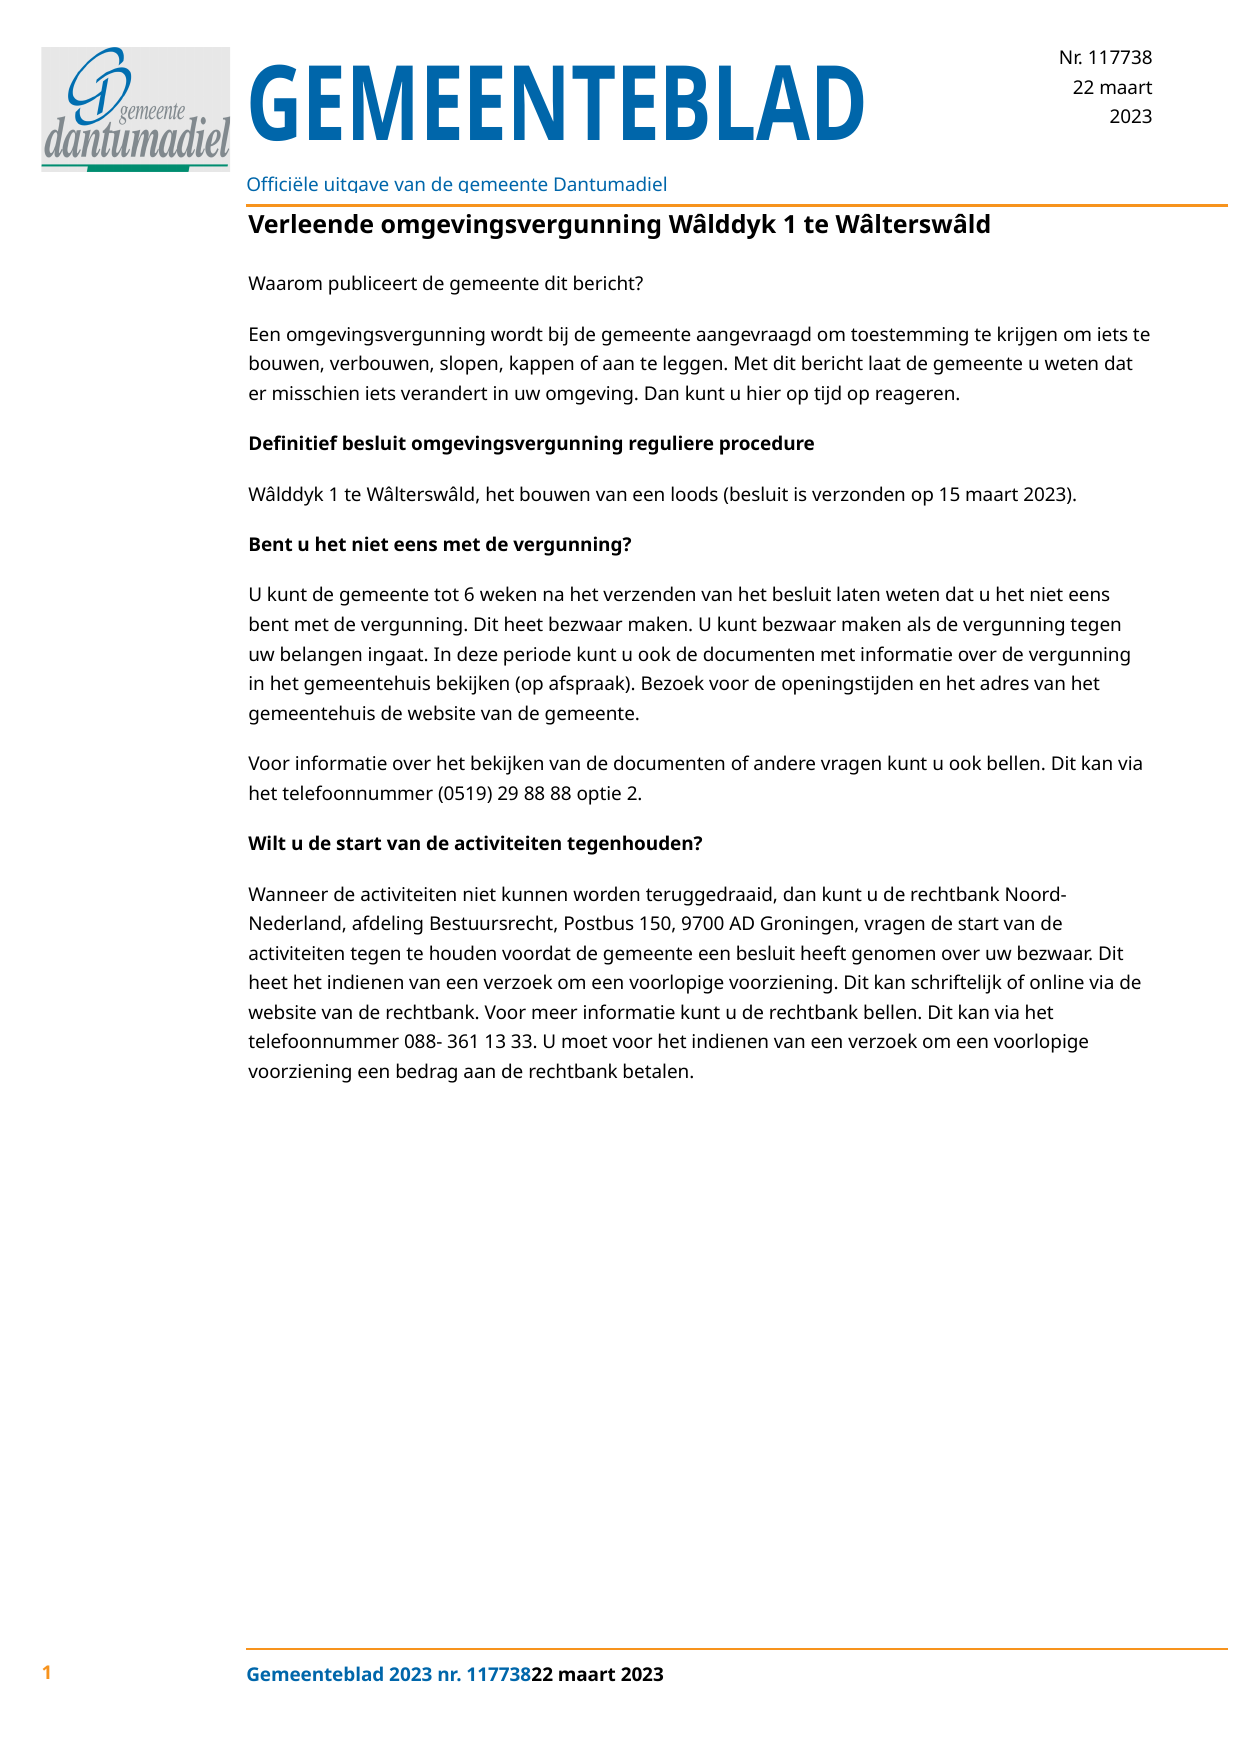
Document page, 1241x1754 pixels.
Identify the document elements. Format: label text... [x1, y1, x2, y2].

text Verleende omgevingsvergunning Wâlddyk 1 te Wâlterswâld [248, 207, 1152, 241]
text Voor informatie over het bekijken van de documenten of andere vragen kunt u ook bellen. Dit kan via het telefoonnummer (0519) 29 88 88 optie 2. [248, 750, 1152, 806]
text Wanneer de activiteiten niet kunnen worden teruggedraaid, dan kunt u de rechtbank Noord-Nederland, afdeling Bestuursrecht, Postbus 150, 9700 AD Groningen, vragen de start van de activiteiten tegen te houden voordat de gemeente een besluit heeft genomen over uw bezwaar. Dit heet het indienen van een verzoek om een voorlopige voorziening. Dit kan schriftelijk of online via de website van de rechtbank. Voor meer informatie kunt u de rechtbank bellen. Dit kan via het telefoonnummer 088- 361 13 33. U moet voor het indienen van een verzoek om een voorlopige voorziening een bedrag aan de rechtbank betalen. [248, 881, 1152, 1084]
text Definitief besluit omgevingsvergunning reguliere procedure [248, 430, 1152, 456]
text Een omgevingsvergunning wordt bij de gemeente aangevraagd om toestemming te krijgen om iets te bouwen, verbouwen, slopen, kappen of aan te leggen. Met dit bericht laat de gemeente u weten dat er misschien iets verandert in uw omgeving. Dan kunt u hier op tijd op reageren. [248, 321, 1152, 406]
picture [41, 47, 231, 172]
text Bent u het niet eens met de vergunning? [248, 531, 1152, 557]
text Waarom publiceert de gemeente dit bericht? [248, 270, 1152, 296]
text U kunt de gemeente tot 6 weken na het verzenden van het besluit laten weten dat u het niet eens bent met de vergunning. Dit heet bezwaar maken. U kunt bezwaar maken als de vergunning tegen uw belangen ingaat. In deze periode kunt u ook de documenten met informatie over de vergunning in het gemeentehuis bekijken (op afspraak). Bezoek voor de openingstijden en het adres van het gemeentehuis de website van de gemeente. [248, 582, 1152, 726]
text Wilt u de start van de activiteiten tegenhouden? [248, 830, 1152, 856]
text Wâlddyk 1 te Wâlterswâld, het bouwen van een loods (besluit is verzonden op 15 maart 2023). [248, 481, 1152, 506]
